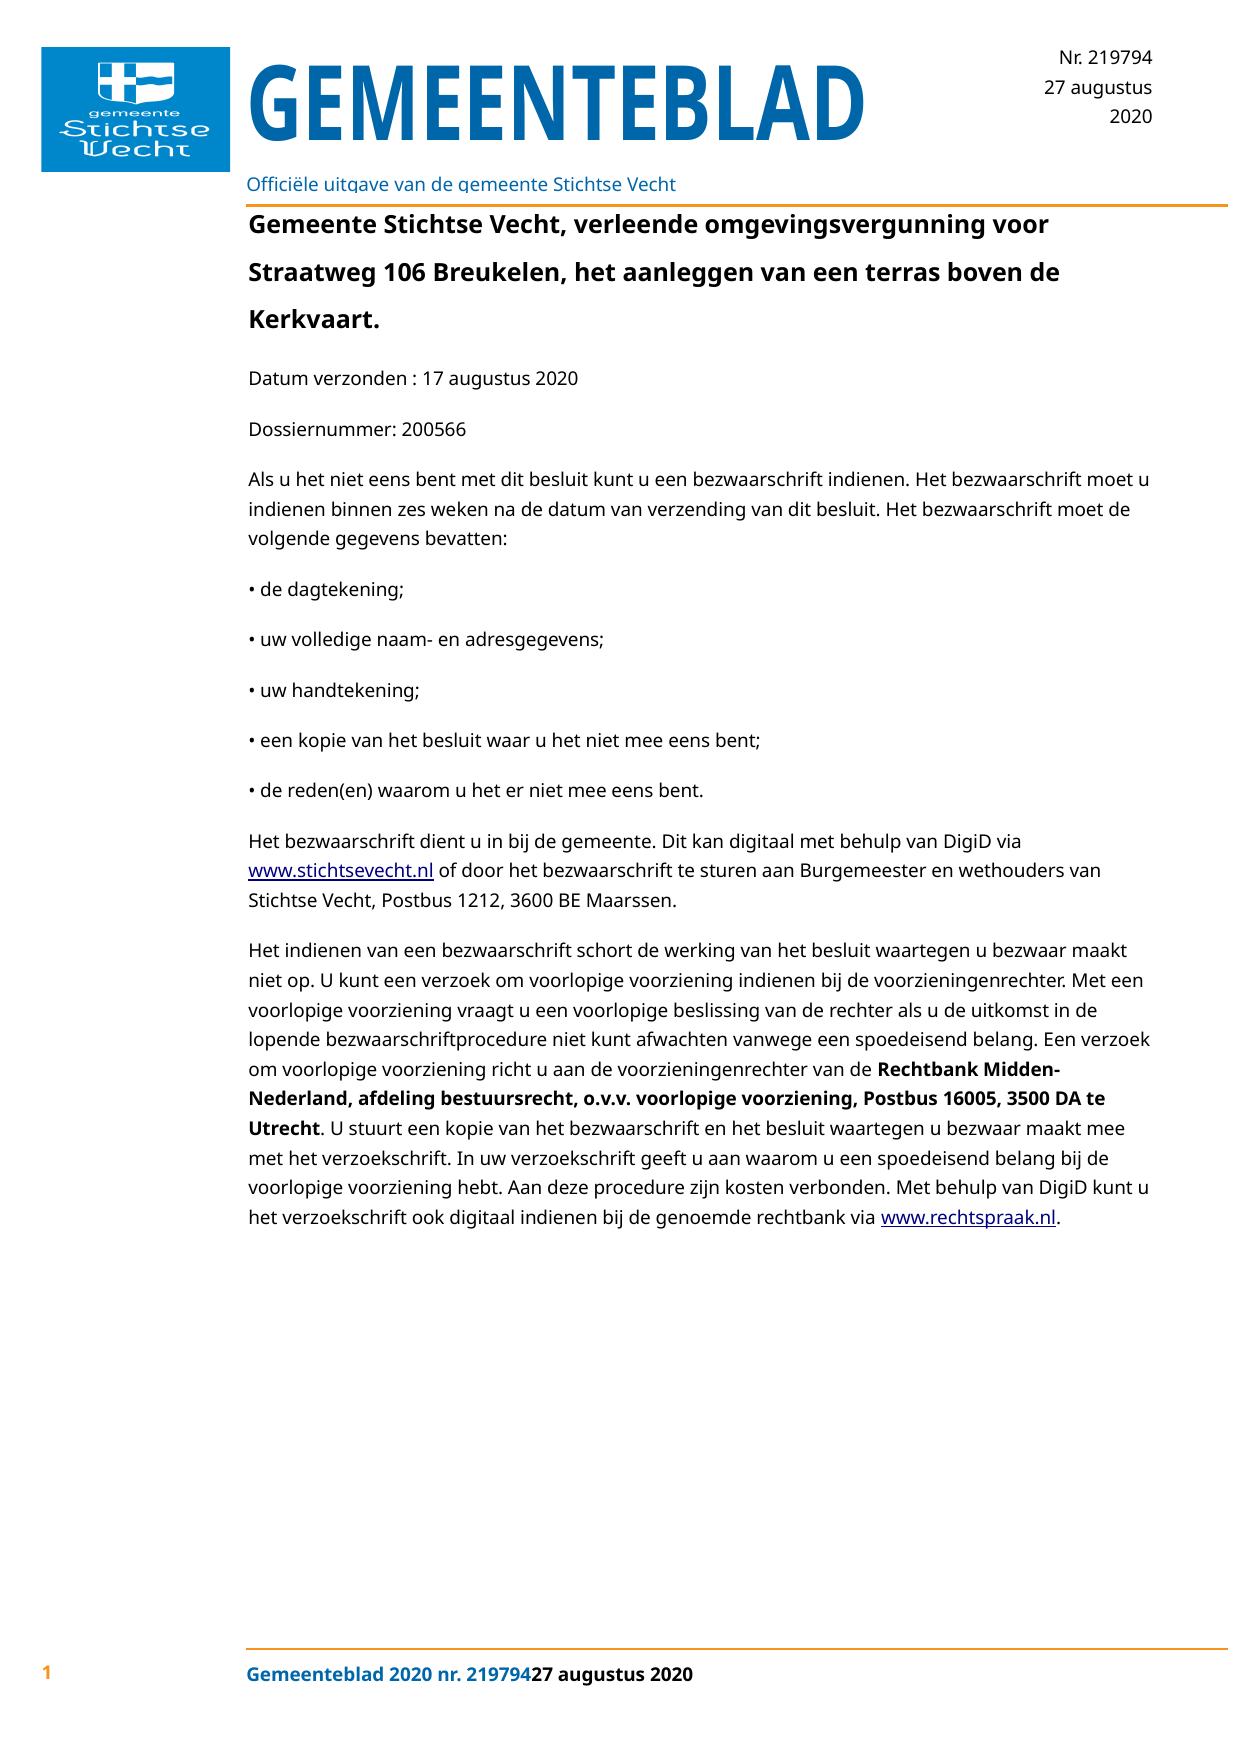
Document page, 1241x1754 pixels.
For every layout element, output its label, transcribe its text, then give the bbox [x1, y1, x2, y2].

text • de reden(en) waarom u het er niet mee eens bent. [248, 778, 1152, 803]
text • een kopie van het besluit waar u het niet mee eens bent; [248, 727, 1152, 753]
text Dossiernummer: 200566 [248, 416, 1152, 442]
picture [99, 63, 135, 101]
text • uw volledige naam- en adresgegevens; [248, 626, 1152, 652]
picture [137, 63, 174, 103]
text Het bezwaarschrift dient u in bij de gemeente. Dit kan digitaal met behulp van DigiD via www.stichtsevecht.nl of door het bezwaarschrift te sturen aan Burgemeester en wethouders van Stichtse Vecht, Postbus 1212, 3600 BE Maarssen. [248, 828, 1152, 913]
text • uw handtekening; [248, 677, 1152, 702]
text Het indienen van een bezwaarschrift schort de werking van het besluit waartegen u bezwaar maakt niet op. U kunt een verzoek om voorlopige voorziening indienen bij de voorzieningenrechter. Met een voorlopige voorziening vraagt u een voorlopige beslissing van de rechter als u de uitkomst in de lopende bezwaarschriftprocedure niet kunt afwachten vanwege een spoedeisend belang. Een verzoek om voorlopige voorziening richt u aan de voorzieningenrechter van de Rechtbank Midden-Nederland, afdeling bestuursrecht, o.v.v. voorlopige voorziening, Postbus 16005, 3500 DA te Utrecht. U stuurt een kopie van het bezwaarschrift en het besluit waartegen u bezwaar maakt mee met het verzoekschrift. In uw verzoekschrift geeft u aan waarom u een spoedeisend belang bij de voorlopige voorziening hebt. Aan deze procedure zijn kosten verbonden. Met behulp van DigiD kunt u het verzoekschrift ook digitaal indienen bij de genoemde rechtbank via www.rechtspraak.nl. [248, 938, 1152, 1229]
text Datum verzonden : 17 augustus 2020 [248, 366, 1152, 391]
text Gemeente Stichtse Vecht, verleende omgevingsvergunning voor Straatweg 106 Breukelen, het aanleggen van een terras boven de Kerkvaart. [248, 207, 1152, 336]
text Als u het niet eens bent met dit besluit kunt u een bezwaarschrift indienen. Het bezwaarschrift moet u indienen binnen zes weken na de datum van verzending van dit besluit. Het bezwaarschrift moet de volgende gegevens bevatten: [248, 466, 1152, 551]
text • de dagtekening; [248, 576, 1152, 602]
